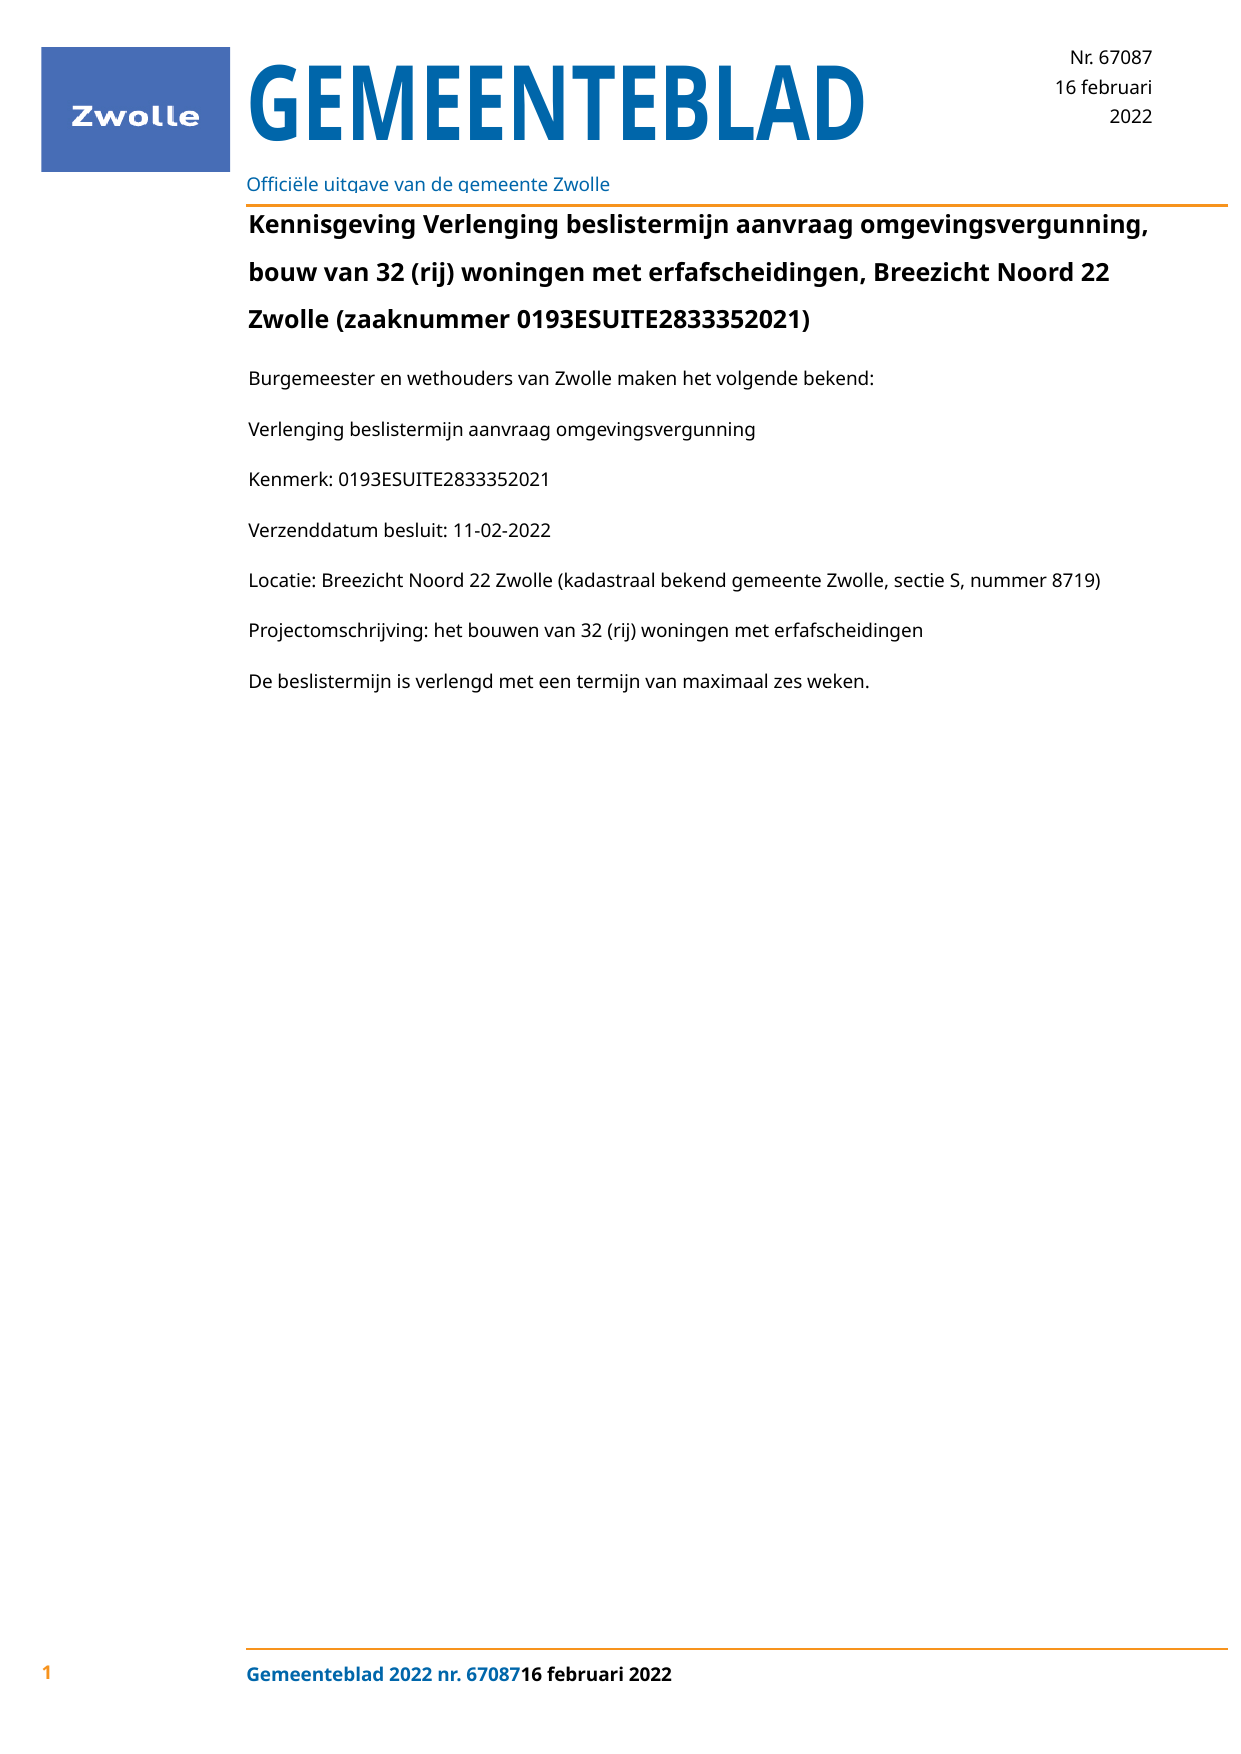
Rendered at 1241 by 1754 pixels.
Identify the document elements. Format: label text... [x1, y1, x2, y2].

picture [41, 47, 231, 172]
text Locatie: Breezicht Noord 22 Zwolle (kadastraal bekend gemeente Zwolle, sectie S, nummer 8719) [248, 567, 1152, 593]
text Burgemeester en wethouders van Zwolle maken het volgende bekend: [248, 366, 1152, 391]
text Kennisgeving Verlenging beslistermijn aanvraag omgevingsvergunning, bouw van 32 (rij) woningen met erfafscheidingen, Breezicht Noord 22 Zwolle (zaaknummer 0193ESUITE2833352021) [248, 207, 1152, 336]
text De beslistermijn is verlengd met een termijn van maximaal zes weken. [248, 668, 1152, 694]
text Kenmerk: 0193ESUITE2833352021 [248, 466, 1152, 492]
text Projectomschrijving: het bouwen van 32 (rij) woningen met erfafscheidingen [248, 618, 1152, 643]
text Verlenging beslistermijn aanvraag omgevingsvergunning [248, 416, 1152, 442]
text Verzenddatum besluit: 11-02-2022 [248, 517, 1152, 542]
